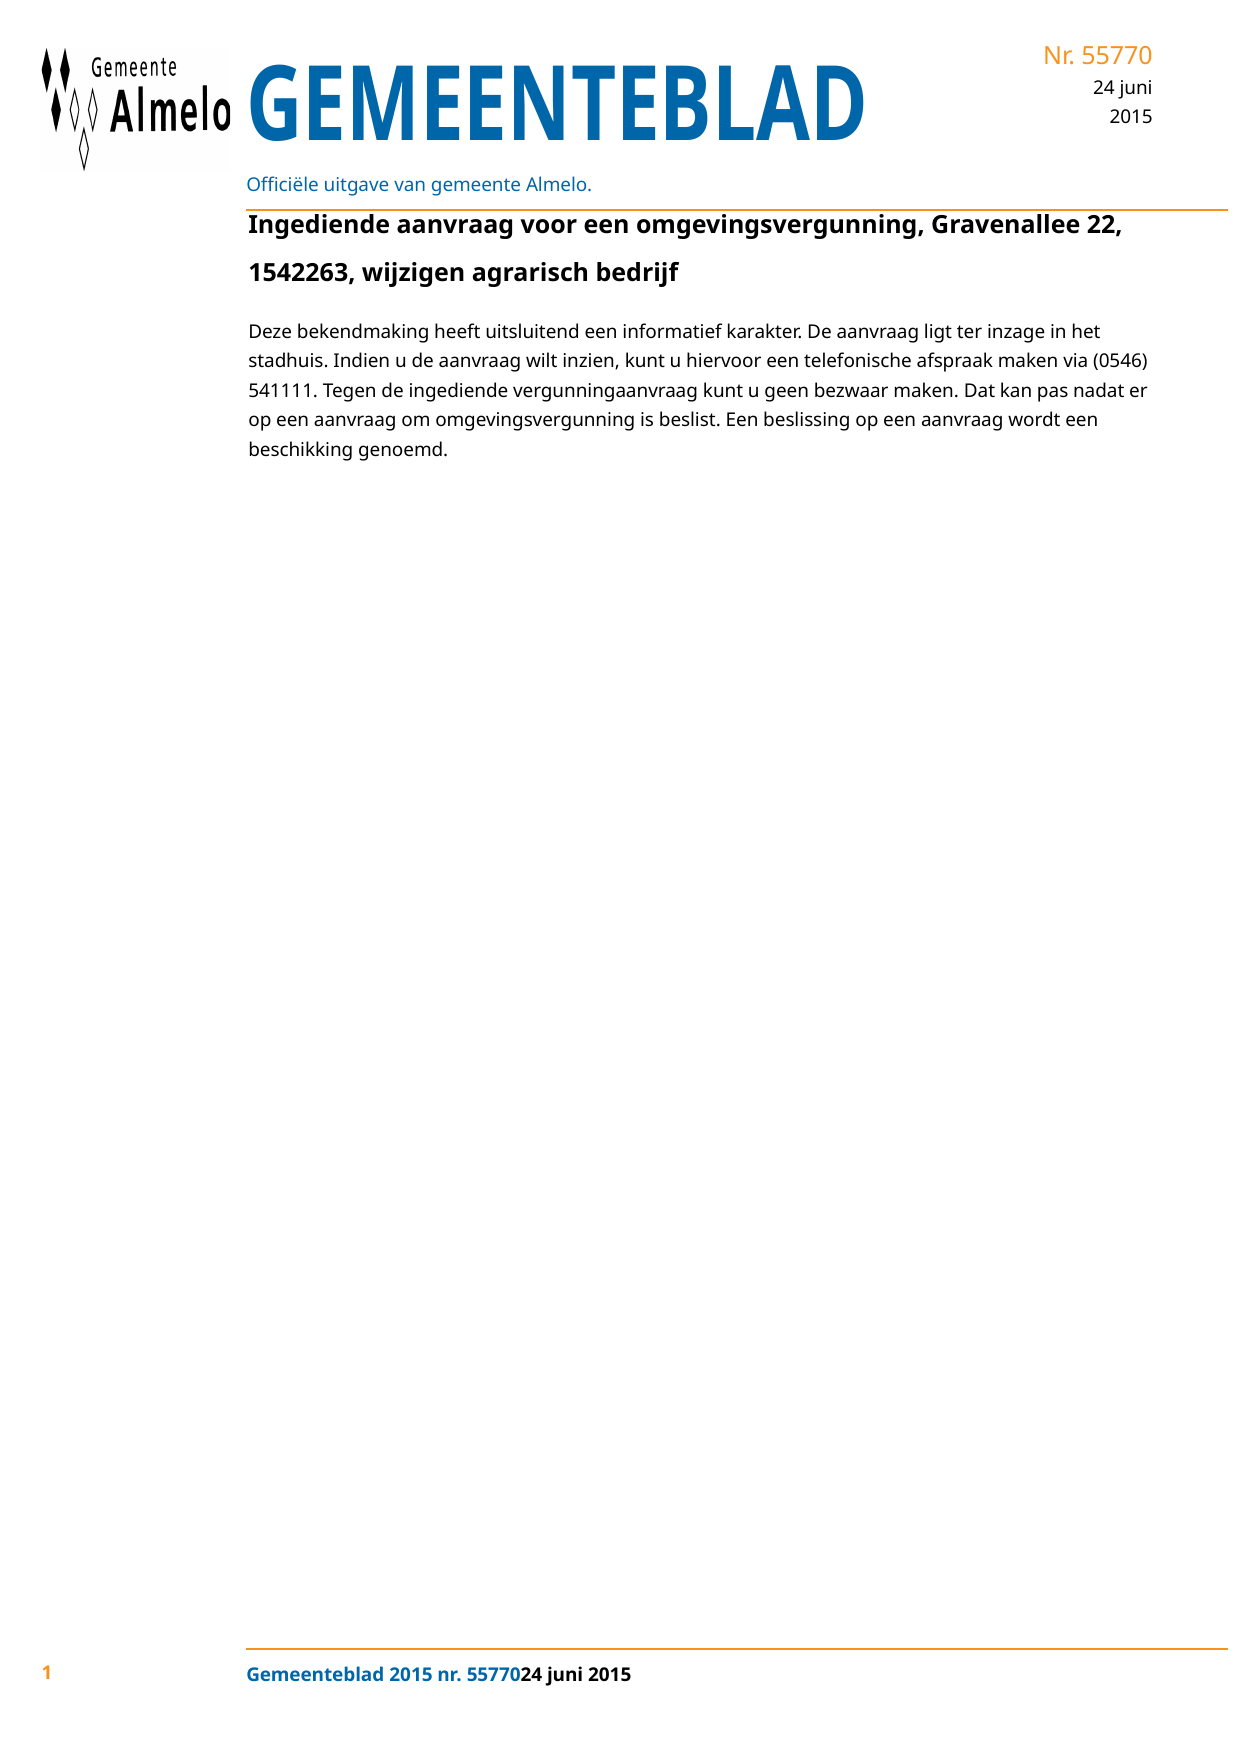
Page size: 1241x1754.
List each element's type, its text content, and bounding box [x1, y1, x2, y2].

text Ingediende aanvraag voor een omgevingsvergunning, Gravenallee 22, 1542263, wijzigen agrarisch bedrijf [248, 211, 1152, 288]
text Deze bekendmaking heeft uitsluitend een informatief karakter. De aanvraag ligt ter inzage in het stadhuis. Indien u de aanvraag wilt inzien, kunt u hiervoor een telefonische afspraak maken via (0546) 541111. Tegen de ingediende vergunningaanvraag kunt u geen bezwaar maken. Dat kan pas nadat er op een aanvraag om omgevingsvergunning is beslist. Een beslissing op een aanvraag wordt een beschikking genoemd. [248, 318, 1152, 462]
picture [41, 47, 231, 172]
